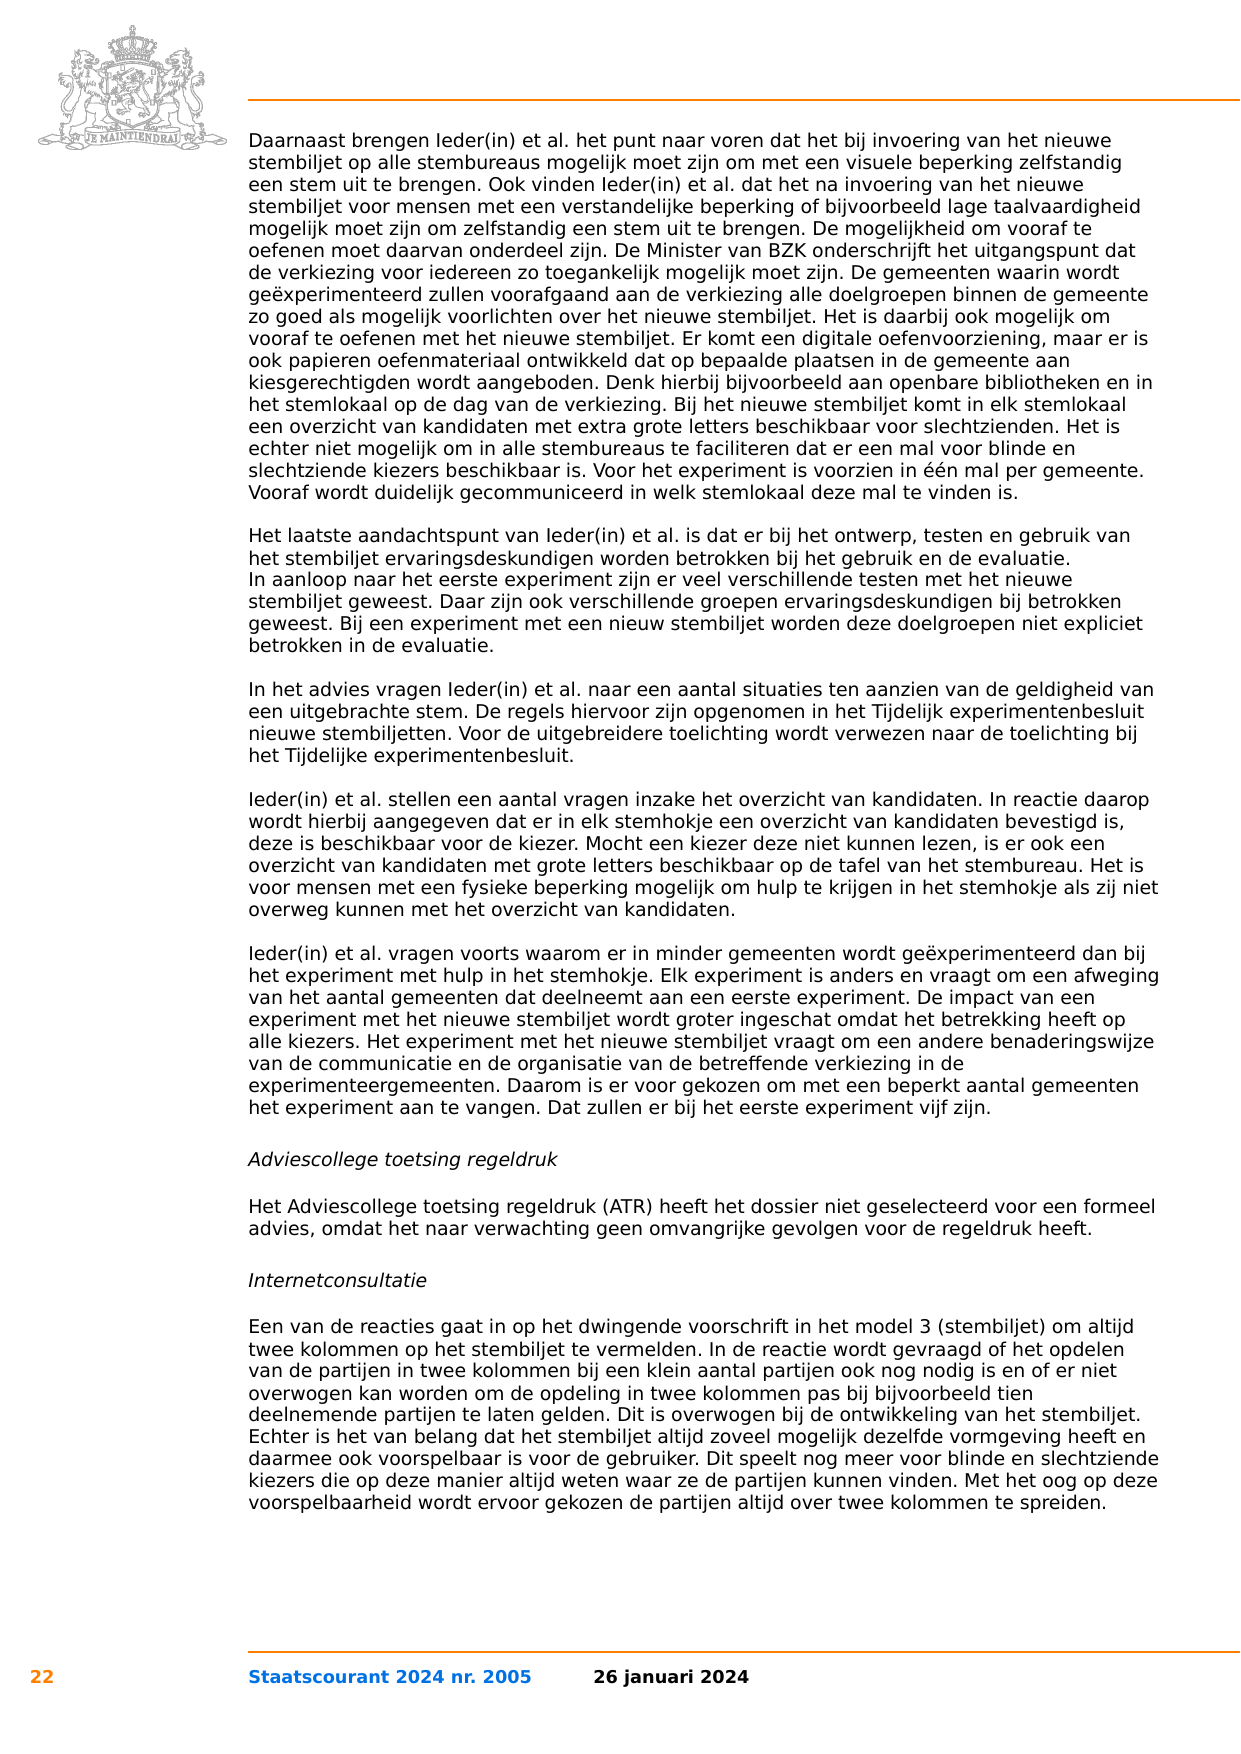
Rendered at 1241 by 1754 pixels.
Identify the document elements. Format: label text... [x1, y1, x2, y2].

text Een van de reacties gaat in op het dwingende voorschrift in het model 3 (stembiljet) om altijd twee kolommen op het stembiljet te vermelden. In de reactie wordt gevraagd of het opdelen van de partijen in twee kolommen bij een klein aantal partijen ook nog nodig is en of er niet overwogen kan worden om de opdeling in twee kolommen pas bij bijvoorbeeld tien deelnemende partijen te laten gelden. Dit is overwogen bij de ontwikkeling van het stembiljet. Echter is het van belang dat het stembiljet altijd zoveel mogelijk dezelfde vormgeving heeft en daarmee ook voorspelbaar is voor de gebruiker. Dit speelt nog meer voor blinde en slechtziende kiezers die op deze manier altijd weten waar ze de partijen kunnen vinden. Met het oog op deze voorspelbaarheid wordt ervoor gekozen de partijen altijd over twee kolommen te spreiden. [248, 1316, 1163, 1514]
subtitle Internetconsultatie [248, 1269, 1163, 1291]
text Ieder(in) et al. stellen een aantal vragen inzake het overzicht van kandidaten. In reactie daarop wordt hierbij aangegeven dat er in elk stemhokje een overzicht van kandidaten bevestigd is, deze is beschikbaar voor de kiezer. Mocht een kiezer deze niet kunnen lezen, is er ook een overzicht van kandidaten met grote letters beschikbaar op de tafel van het stembureau. Het is voor mensen met een fysieke beperking mogelijk om hulp te krijgen in het stemhokje als zij niet overweg kunnen met het overzicht van kandidaten. [248, 789, 1163, 921]
text In aanloop naar het eerste experiment zijn er veel verschillende testen met het nieuwe stembiljet geweest. Daar zijn ook verschillende groepen ervaringsdeskundigen bij betrokken geweest. Bij een experiment met een nieuw stembiljet worden deze doelgroepen niet expliciet betrokken in de evaluatie. [248, 569, 1163, 657]
text Ieder(in) et al. vragen voorts waarom er in minder gemeenten wordt geëxperimenteerd dan bij het experiment met hulp in het stemhokje. Elk experiment is anders en vraagt om een afweging van het aantal gemeenten dat deelneemt aan een eerste experiment. De impact van een experiment met het nieuwe stembiljet wordt groter ingeschat omdat het betrekking heeft op alle kiezers. Het experiment met het nieuwe stembiljet vraagt om een andere benaderingswijze van de communicatie en de organisatie van de betreffende verkiezing in de experimenteergemeenten. Daarom is er voor gekozen om met een beperkt aantal gemeenten het experiment aan te vangen. Dat zullen er bij het eerste experiment vijf zijn. [248, 943, 1163, 1118]
picture [38, 25, 227, 150]
text In het advies vragen Ieder(in) et al. naar een aantal situaties ten aanzien van de geldigheid van een uitgebrachte stem. De regels hiervoor zijn opgenomen in het Tijdelijk experimentenbesluit nieuwe stembiljetten. Voor de uitgebreidere toelichting wordt verwezen naar de toelichting bij het Tijdelijke experimentenbesluit. [248, 679, 1163, 767]
text Het laatste aandachtspunt van Ieder(in) et al. is dat er bij het ontwerp, testen en gebruik van het stembiljet ervaringsdeskundigen worden betrokken bij het gebruik en de evaluatie. [248, 525, 1163, 569]
text Daarnaast brengen Ieder(in) et al. het punt naar voren dat het bij invoering van het nieuwe stembiljet op alle stembureaus mogelijk moet zijn om met een visuele beperking zelfstandig een stem uit te brengen. Ook vinden Ieder(in) et al. dat het na invoering van het nieuwe stembiljet voor mensen met een verstandelijke beperking of bijvoorbeeld lage taalvaardigheid mogelijk moet zijn om zelfstandig een stem uit te brengen. De mogelijkheid om vooraf te oefenen moet daarvan onderdeel zijn. De Minister van BZK onderschrijft het uitgangspunt dat de verkiezing voor iedereen zo toegankelijk mogelijk moet zijn. De gemeenten waarin wordt geëxperimenteerd zullen voorafgaand aan de verkiezing alle doelgroepen binnen de gemeente zo goed als mogelijk voorlichten over het nieuwe stembiljet. Het is daarbij ook mogelijk om vooraf te oefenen met het nieuwe stembiljet. Er komt een digitale oefenvoorziening, maar er is ook papieren oefenmateriaal ontwikkeld dat op bepaalde plaatsen in de gemeente aan kiesgerechtigden wordt aangeboden. Denk hierbij bijvoorbeeld aan openbare bibliotheken en in het stemlokaal op de dag van de verkiezing. Bij het nieuwe stembiljet komt in elk stemlokaal een overzicht van kandidaten met extra grote letters beschikbaar voor slechtzienden. Het is echter niet mogelijk om in alle stembureaus te faciliteren dat er een mal voor blinde en slechtziende kiezers beschikbaar is. Voor het experiment is voorzien in één mal per gemeente. Vooraf wordt duidelijk gecommuniceerd in welk stemlokaal deze mal te vinden is. [248, 130, 1163, 503]
subtitle Adviescollege toetsing regeldruk [248, 1148, 1163, 1171]
text Het Adviescollege toetsing regeldruk (ATR) heeft het dossier niet geselecteerd voor een formeel advies, omdat het naar verwachting geen omvangrijke gevolgen voor de regeldruk heeft. [248, 1196, 1163, 1239]
